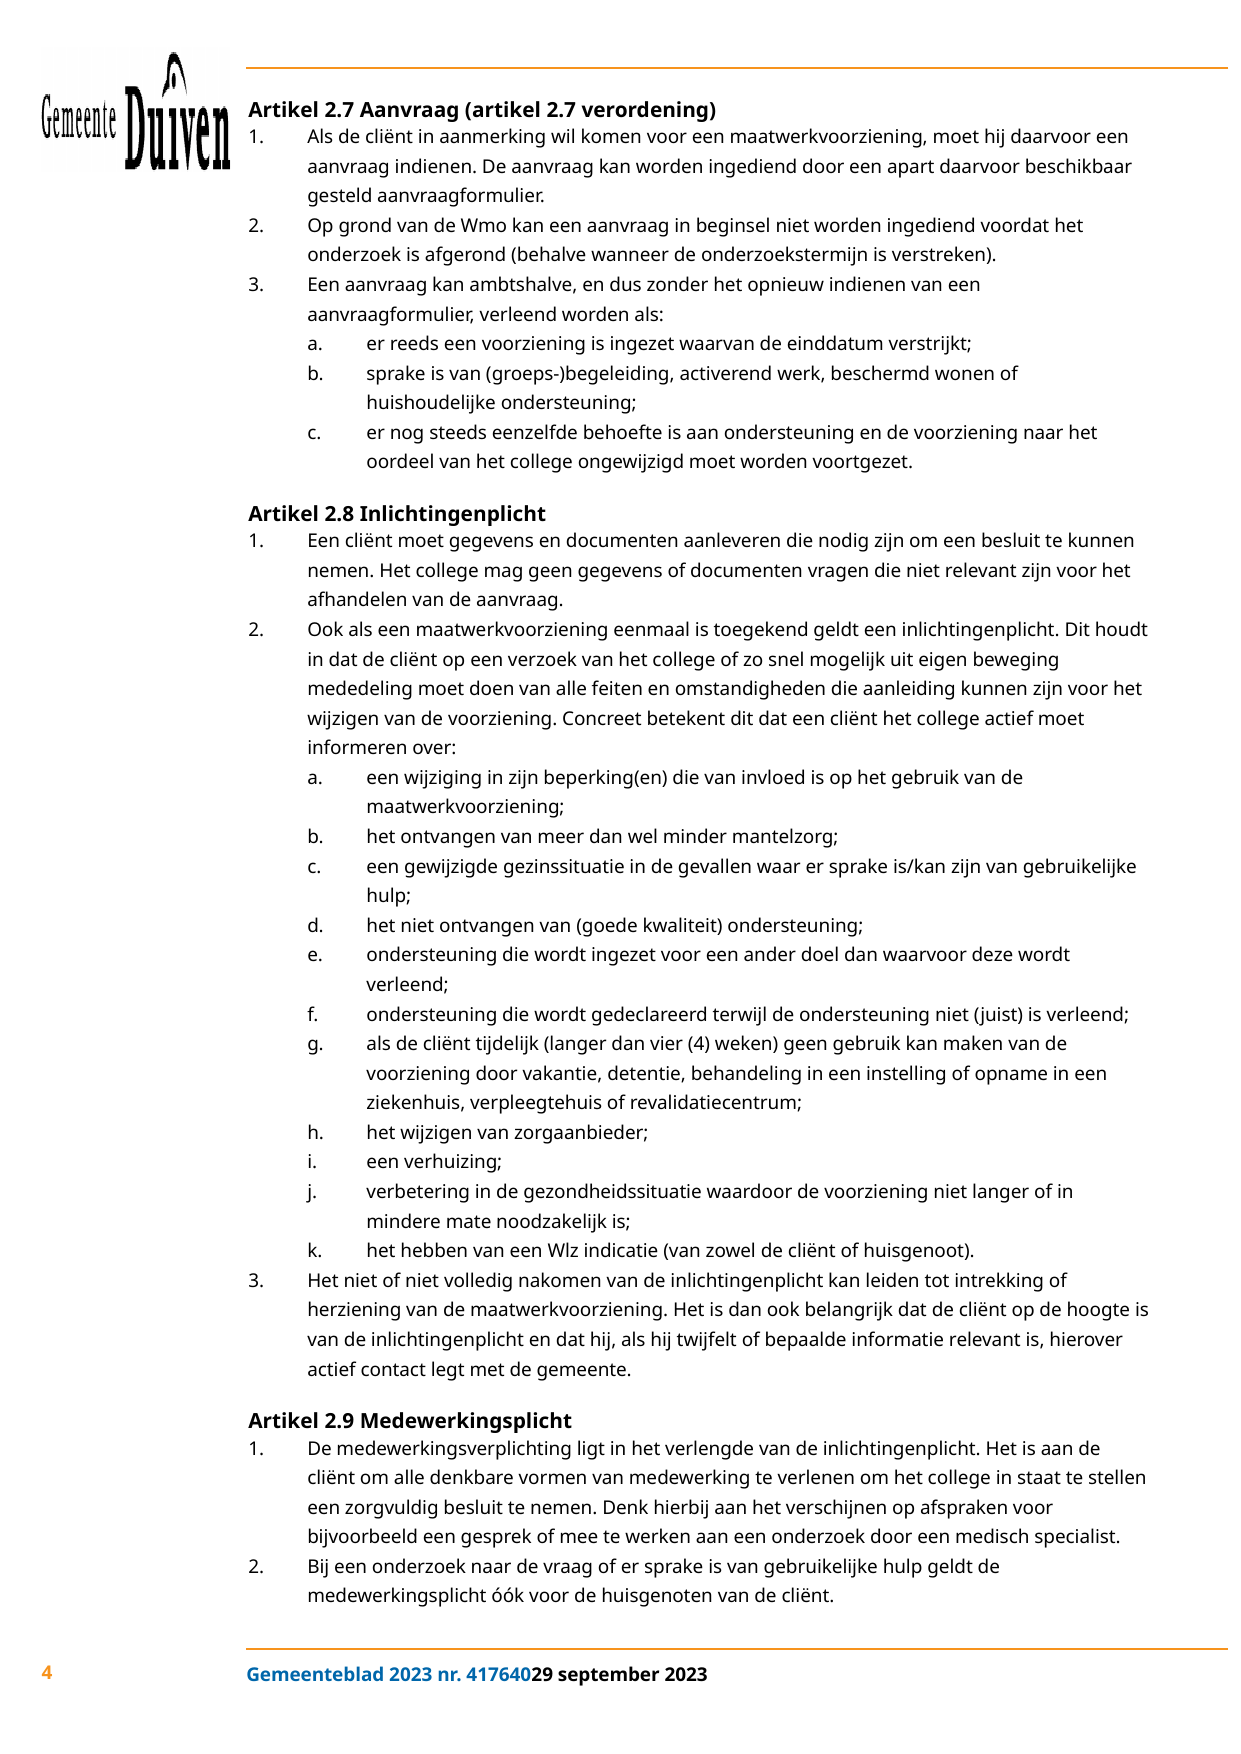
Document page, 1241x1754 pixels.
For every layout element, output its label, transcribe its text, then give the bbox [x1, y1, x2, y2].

list ondersteuning die wordt gedeclareerd terwijl de ondersteuning niet (juist) is verleend; [307, 1001, 1152, 1027]
list Een cliënt moet gegevens en documenten aanleveren die nodig zijn om een besluit te kunnen nemen. Het college mag geen gegevens of documenten vragen die niet relevant zijn voor het afhandelen van de aanvraag. [248, 527, 1152, 612]
list De medewerkingsverplichting ligt in het verlengde van de inlichtingenplicht. Het is aan de cliënt om alle denkbare vormen van medewerking te verlenen om het college in staat te stellen een zorgvuldig besluit te nemen. Denk hierbij aan het verschijnen op afspraken voor bijvoorbeeld een gesprek of mee te werken aan een onderzoek door een medisch specialist. [248, 1435, 1152, 1549]
list Het niet of niet volledig nakomen van de inlichtingenplicht kan leiden tot intrekking of herziening van de maatwerkvoorziening. Het is dan ook belangrijk dat de cliënt op de hoogte is van de inlichtingenplicht en dat hij, als hij twijfelt of bepaalde informatie relevant is, hierover actief contact legt met de gemeente. [248, 1267, 1152, 1382]
text Artikel 2.7 Aanvraag (artikel 2.7 verordening) [248, 95, 1152, 123]
list als de cliënt tijdelijk (langer dan vier (4) weken) geen gebruik kan maken van de voorziening door vakantie, detentie, behandeling in een instelling of opname in een ziekenhuis, verpleegtehuis of revalidatiecentrum; [307, 1030, 1152, 1115]
list Ook als een maatwerkvoorziening eenmaal is toegekend geldt een inlichtingenplicht. Dit houdt in dat de cliënt op een verzoek van het college of zo snel mogelijk uit eigen beweging mededeling moet doen van alle feiten en omstandigheden die aanleiding kunnen zijn voor het wijzigen van de voorziening. Concreet betekent dit dat een cliënt het college actief moet informeren over: [248, 616, 1152, 760]
list Op grond van de Wmo kan een aanvraag in beginsel niet worden ingediend voordat het onderzoek is afgerond (behalve wanneer de onderzoekstermijn is verstreken). [248, 212, 1152, 267]
picture [41, 47, 231, 172]
list Als de cliënt in aanmerking wil komen voor een maatwerkvoorziening, moet hij daarvoor een aanvraag indienen. De aanvraag kan worden ingediend door een apart daarvoor beschikbaar gesteld aanvraagformulier. [248, 123, 1152, 208]
list een gewijzigde gezinssituatie in de gevallen waar er sprake is/kan zijn van gebruikelijke hulp; [307, 853, 1152, 908]
text Artikel 2.8 Inlichtingenplicht [248, 499, 1152, 527]
list het hebben van een Wlz indicatie (van zowel de cliënt of huisgenoot). [307, 1237, 1152, 1263]
list het ontvangen van meer dan wel minder mantelzorg; [307, 823, 1152, 849]
list sprake is van (groeps-)begeleiding, activerend werk, beschermd wonen of huishoudelijke ondersteuning; [307, 360, 1152, 415]
list het wijzigen van zorgaanbieder; [307, 1119, 1152, 1145]
text Artikel 2.9 Medewerkingsplicht [248, 1406, 1152, 1435]
list verbetering in de gezondheidssituatie waardoor de voorziening niet langer of in mindere mate noodzakelijk is; [307, 1178, 1152, 1234]
list er nog steeds eenzelfde behoefte is aan ondersteuning en de voorziening naar het oordeel van het college ongewijzigd moet worden voortgezet. [307, 419, 1152, 474]
list een verhuizing; [307, 1149, 1152, 1174]
list ondersteuning die wordt ingezet voor een ander doel dan waarvoor deze wordt verleend; [307, 942, 1152, 997]
list er reeds een voorziening is ingezet waarvan de einddatum verstrijkt; [307, 330, 1152, 356]
list Bij een onderzoek naar de vraag of er sprake is van gebruikelijke hulp geldt de medewerkingsplicht óók voor de huisgenoten van de cliënt. [248, 1553, 1152, 1608]
list Een aanvraag kan ambtshalve, en dus zonder het opnieuw indienen van een aanvraagformulier, verleend worden als: [248, 271, 1152, 326]
list een wijziging in zijn beperking(en) die van invloed is op het gebruik van de maatwerkvoorziening; [307, 764, 1152, 819]
list het niet ontvangen van (goede kwaliteit) ondersteuning; [307, 912, 1152, 938]
